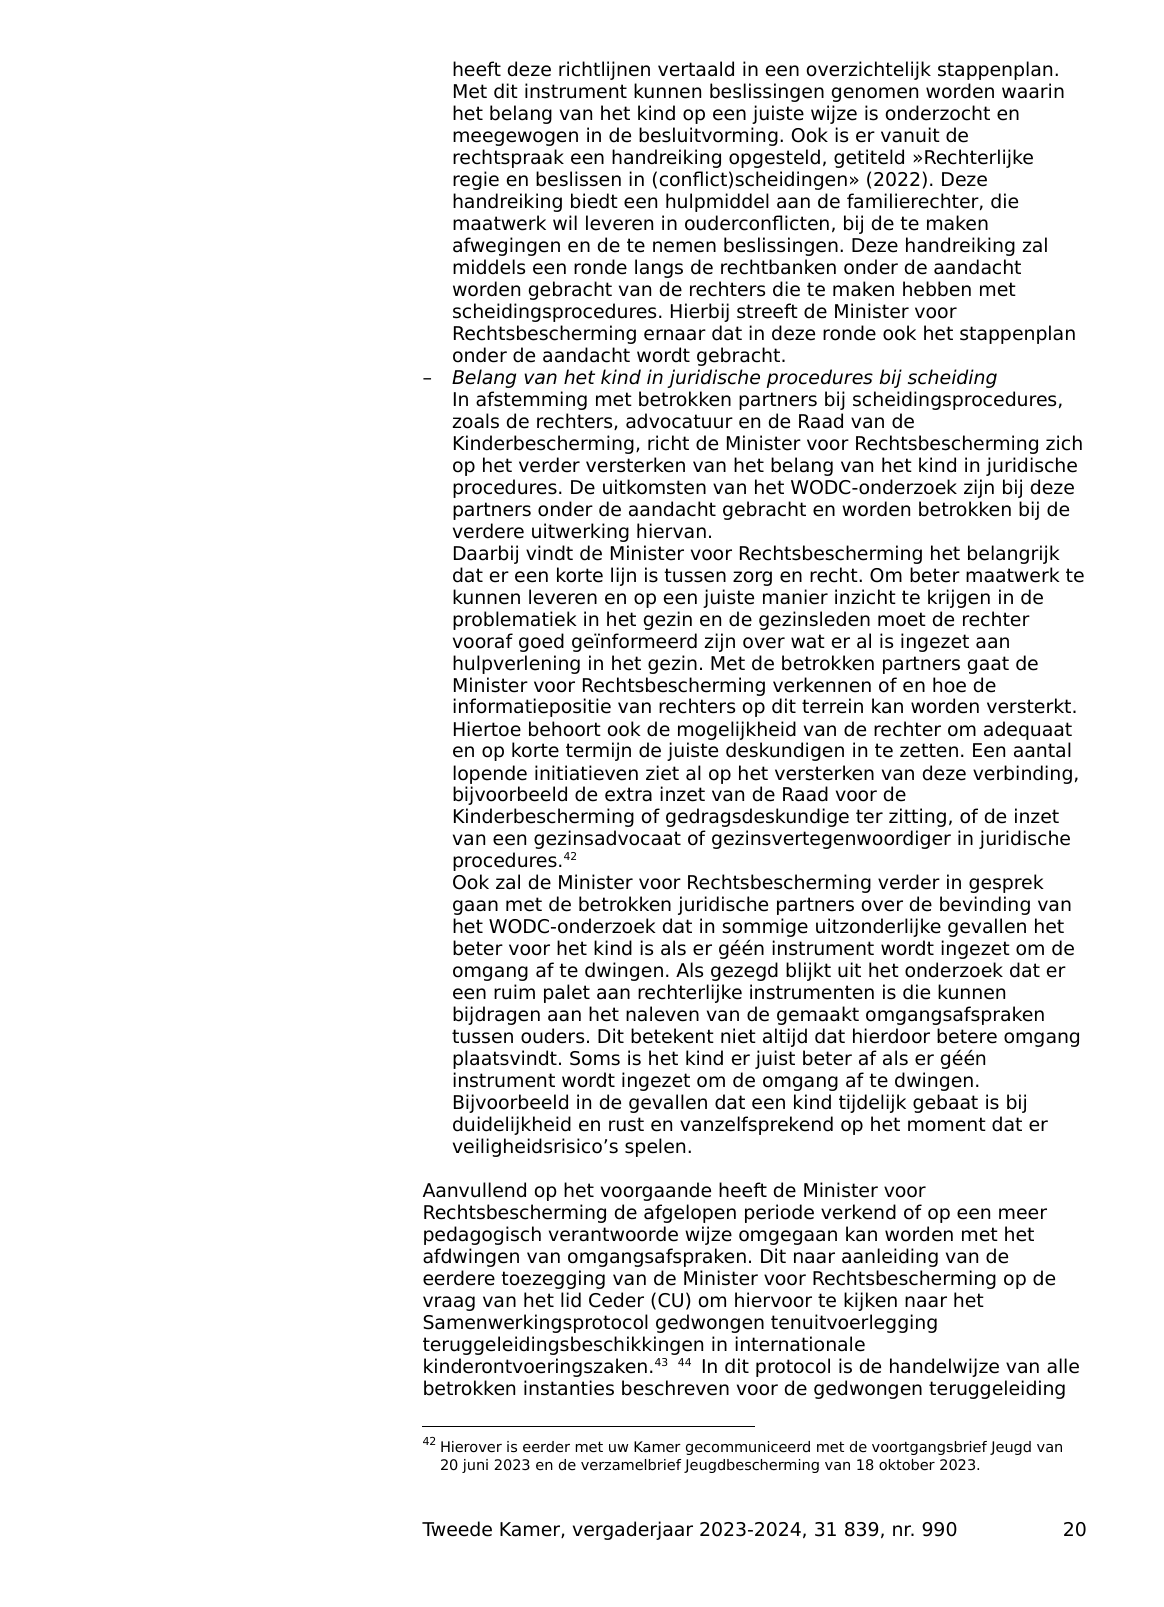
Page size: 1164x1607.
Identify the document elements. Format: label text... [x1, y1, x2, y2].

text Ook zal de Minister voor Rechtsbescherming verder in gesprek gaan met de betrokken juridische partners over de bevinding van het WODC-onderzoek dat in sommige uitzonderlijke gevallen het beter voor het kind is als er géén instrument wordt ingezet om de omgang af te dwingen. Als gezegd blijkt uit het onderzoek dat er een ruim palet aan rechterlijke instrumenten is die kunnen bijdragen aan het naleven van de gemaakt omgangsafspraken tussen ouders. Dit betekent niet altijd dat hierdoor betere omgang plaatsvindt. Soms is het kind er juist beter af als er géén instrument wordt ingezet om de omgang af te dwingen. Bijvoorbeeld in de gevallen dat een kind tijdelijk gebaat is bij duidelijkheid en rust en vanzelfsprekend op het moment dat er veiligheidsrisico’s spelen. [452, 872, 1087, 1158]
text heeft deze richtlijnen vertaald in een overzichtelijk stappenplan. Met dit instrument kunnen beslissingen genomen worden waarin het belang van het kind op een juiste wijze is onderzocht en meegewogen in de besluitvorming. Ook is er vanuit de rechtspraak een handreiking opgesteld, getiteld »Rechterlijke regie en beslissen in (conflict)scheidingen» (2022). Deze handreiking biedt een hulpmiddel aan de familierechter, die maatwerk wil leveren in ouderconflicten, bij de te maken afwegingen en de te nemen beslissingen. Deze handreiking zal middels een ronde langs de rechtbanken onder de aandacht worden gebracht van de rechters die te maken hebben met scheidingsprocedures. Hierbij streeft de Minister voor Rechtsbescherming ernaar dat in deze ronde ook het stappenplan onder de aandacht wordt gebracht. [452, 59, 1087, 367]
text In afstemming met betrokken partners bij scheidingsprocedures, zoals de rechters, advocatuur en de Raad van de Kinderbescherming, richt de Minister voor Rechtsbescherming zich op het verder versterken van het belang van het kind in juridische procedures. De uitkomsten van het WODC-onderzoek zijn bij deze partners onder de aandacht gebracht en worden betrokken bij de verdere uitwerking hiervan. [452, 389, 1087, 543]
text Aanvullend op het voorgaande heeft de Minister voor Rechtsbescherming de afgelopen periode verkend of op een meer pedagogisch verantwoorde wijze omgegaan kan worden met het afdwingen van omgangsafspraken. Dit naar aanleiding van de eerdere toezegging van de Minister voor Rechtsbescherming op de vraag van het lid Ceder (CU) om hiervoor te kijken naar het Samenwerkingsprotocol gedwongen tenuitvoerlegging teruggeleidingsbeschikkingen in internationale kinderontvoeringszaken. In dit protocol is de handelwijze van alle betrokken instanties beschreven voor de gedwongen teruggeleiding [422, 1180, 1087, 1400]
text – Belang van het kind in juridische procedures bij scheiding [422, 367, 1087, 389]
text Hierover is eerder met uw Kamer gecommuniceerd met de voortgangsbrief Jeugd van 20 juni 2023 en de verzamelbrief Jeugdbescherming van 18 oktober 2023. [422, 1435, 1087, 1474]
text Daarbij vindt de Minister voor Rechtsbescherming het belangrijk dat er een korte lijn is tussen zorg en recht. Om beter maatwerk te kunnen leveren en op een juiste manier inzicht te krijgen in de problematiek in het gezin en de gezinsleden moet de rechter vooraf goed geïnformeerd zijn over wat er al is ingezet aan hulpverlening in het gezin. Met de betrokken partners gaat de Minister voor Rechtsbescherming verkennen of en hoe de informatiepositie van rechters op dit terrein kan worden versterkt. Hiertoe behoort ook de mogelijkheid van de rechter om adequaat en op korte termijn de juiste deskundigen in te zetten. Een aantal lopende initiatieven ziet al op het versterken van deze verbinding, bijvoorbeeld de extra inzet van de Raad voor de Kinderbescherming of gedragsdeskundige ter zitting, of de inzet van een gezinsadvocaat of gezinsvertegenwoordiger in juridische procedures. [452, 543, 1087, 872]
